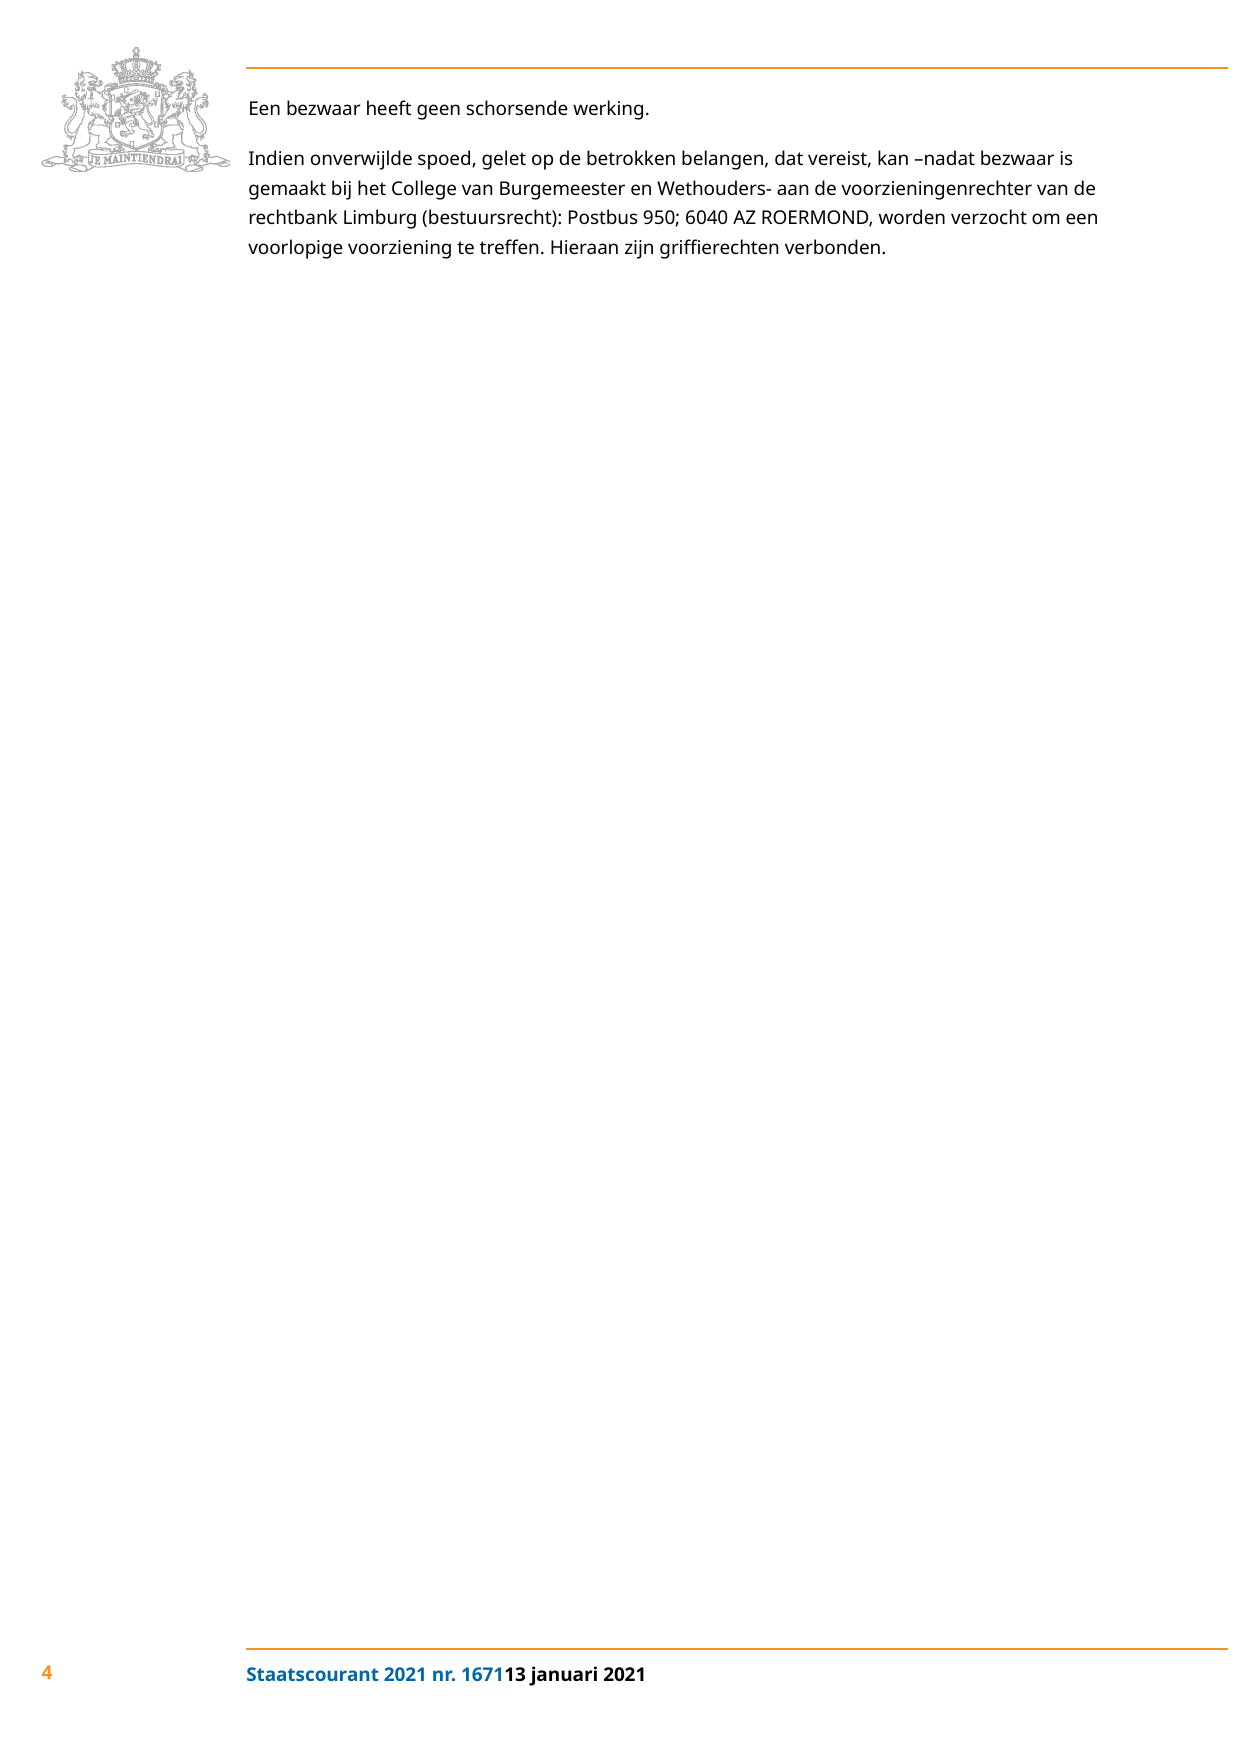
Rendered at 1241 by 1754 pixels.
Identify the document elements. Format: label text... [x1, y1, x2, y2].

text Indien onverwijlde spoed, gelet op de betrokken belangen, dat vereist, kan –nadat bezwaar is gemaakt bij het College van Burgemeester en Wethouders- aan de voorzieningenrechter van de rechtbank Limburg (bestuursrecht): Postbus 950; 6040 AZ ROERMOND, worden verzocht om een voorlopige voorziening te treffen. Hieraan zijn griffierechten verbonden. [248, 145, 1152, 260]
text Een bezwaar heeft geen schorsende werking. [248, 95, 1152, 121]
picture [41, 47, 231, 172]
